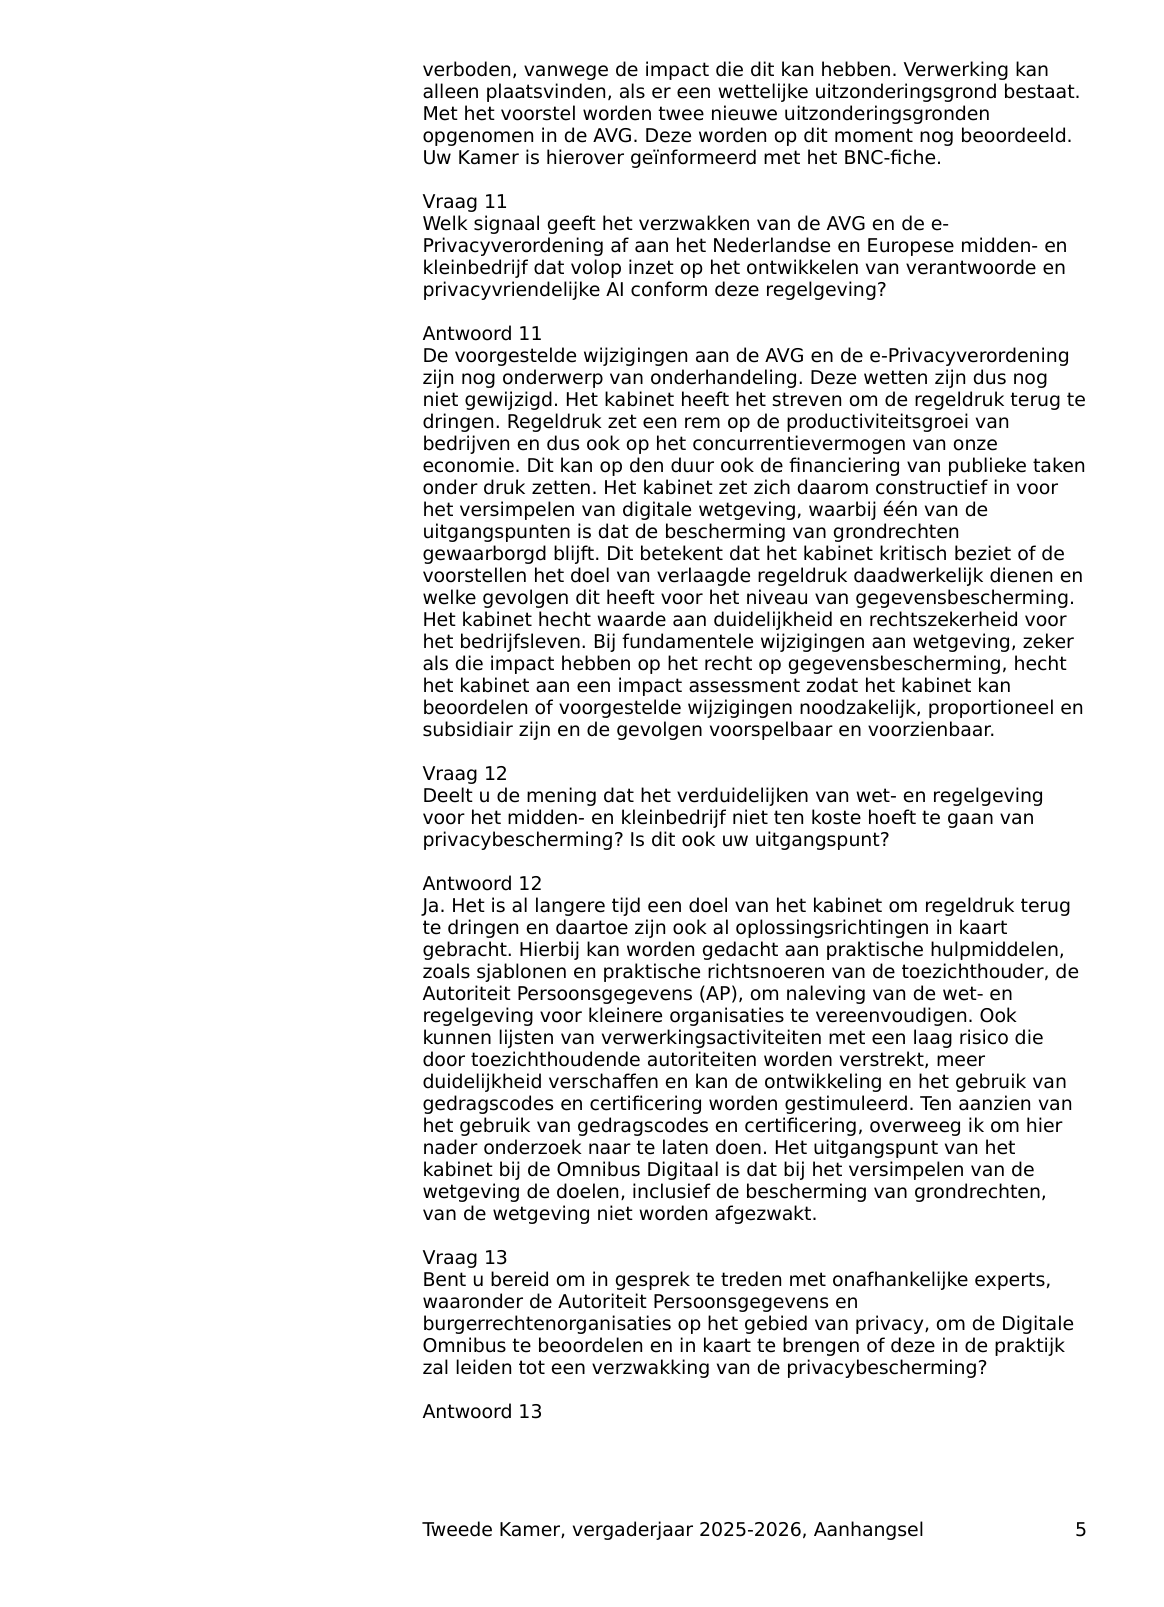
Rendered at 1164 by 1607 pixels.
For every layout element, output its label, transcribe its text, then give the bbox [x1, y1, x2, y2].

text Ja. Het is al langere tijd een doel van het kabinet om regeldruk terug te dringen en daartoe zijn ook al oplossingsrichtingen in kaart gebracht. Hierbij kan worden gedacht aan praktische hulpmiddelen, zoals sjablonen en praktische richtsnoeren van de toezichthouder, de Autoriteit Persoonsgegevens (AP), om naleving van de wet- en regelgeving voor kleinere organisaties te vereenvoudigen. Ook kunnen lijsten van verwerkingsactiviteiten met een laag risico die door toezichthoudende autoriteiten worden verstrekt, meer duidelijkheid verschaffen en kan de ontwikkeling en het gebruik van gedragscodes en certificering worden gestimuleerd. Ten aanzien van het gebruik van gedragscodes en certificering, overweeg ik om hier nader onderzoek naar te laten doen. Het uitgangspunt van het kabinet bij de Omnibus Digitaal is dat bij het versimpelen van de wetgeving de doelen, inclusief de bescherming van grondrechten, van de wetgeving niet worden afgezwakt. [422, 895, 1087, 1225]
text Deelt u de mening dat het verduidelijken van wet- en regelgeving voor het midden- en kleinbedrijf niet ten koste hoeft te gaan van privacybescherming? Is dit ook uw uitgangspunt? [422, 785, 1087, 851]
text Vraag 13 [422, 1247, 1087, 1269]
text verboden, vanwege de impact die dit kan hebben. Verwerking kan alleen plaatsvinden, als er een wettelijke uitzonderingsgrond bestaat. Met het voorstel worden twee nieuwe uitzonderingsgronden opgenomen in de AVG. Deze worden op dit moment nog beoordeeld. Uw Kamer is hierover geïnformeerd met het BNC-fiche. [422, 59, 1087, 169]
text De voorgestelde wijzigingen aan de AVG en de e-Privacyverordening zijn nog onderwerp van onderhandeling. Deze wetten zijn dus nog niet gewijzigd. Het kabinet heeft het streven om de regeldruk terug te dringen. Regeldruk zet een rem op de productiviteitsgroei van bedrijven en dus ook op het concurrentievermogen van onze economie. Dit kan op den duur ook de financiering van publieke taken onder druk zetten. Het kabinet zet zich daarom constructief in voor het versimpelen van digitale wetgeving, waarbij één van de uitgangspunten is dat de bescherming van grondrechten gewaarborgd blijft. Dit betekent dat het kabinet kritisch beziet of de voorstellen het doel van verlaagde regeldruk daadwerkelijk dienen en welke gevolgen dit heeft voor het niveau van gegevensbescherming. Het kabinet hecht waarde aan duidelijkheid en rechtszekerheid voor het bedrijfsleven. Bij fundamentele wijzigingen aan wetgeving, zeker als die impact hebben op het recht op gegevensbescherming, hecht het kabinet aan een impact assessment zodat het kabinet kan beoordelen of voorgestelde wijzigingen noodzakelijk, proportioneel en subsidiair zijn en de gevolgen voorspelbaar en voorzienbaar. [422, 345, 1087, 741]
text Antwoord 11 [422, 323, 1087, 345]
text Welk signaal geeft het verzwakken van de AVG en de e-Privacyverordening af aan het Nederlandse en Europese midden- en kleinbedrijf dat volop inzet op het ontwikkelen van verantwoorde en privacyvriendelijke AI conform deze regelgeving? [422, 213, 1087, 301]
text Bent u bereid om in gesprek te treden met onafhankelijke experts, waaronder de Autoriteit Persoonsgegevens en burgerrechtenorganisaties op het gebied van privacy, om de Digitale Omnibus te beoordelen en in kaart te brengen of deze in de praktijk zal leiden tot een verzwakking van de privacybescherming? [422, 1269, 1087, 1379]
text Antwoord 12 [422, 873, 1087, 895]
text Vraag 12 [422, 763, 1087, 785]
text Vraag 11 [422, 191, 1087, 213]
text Antwoord 13 [422, 1401, 1087, 1423]
